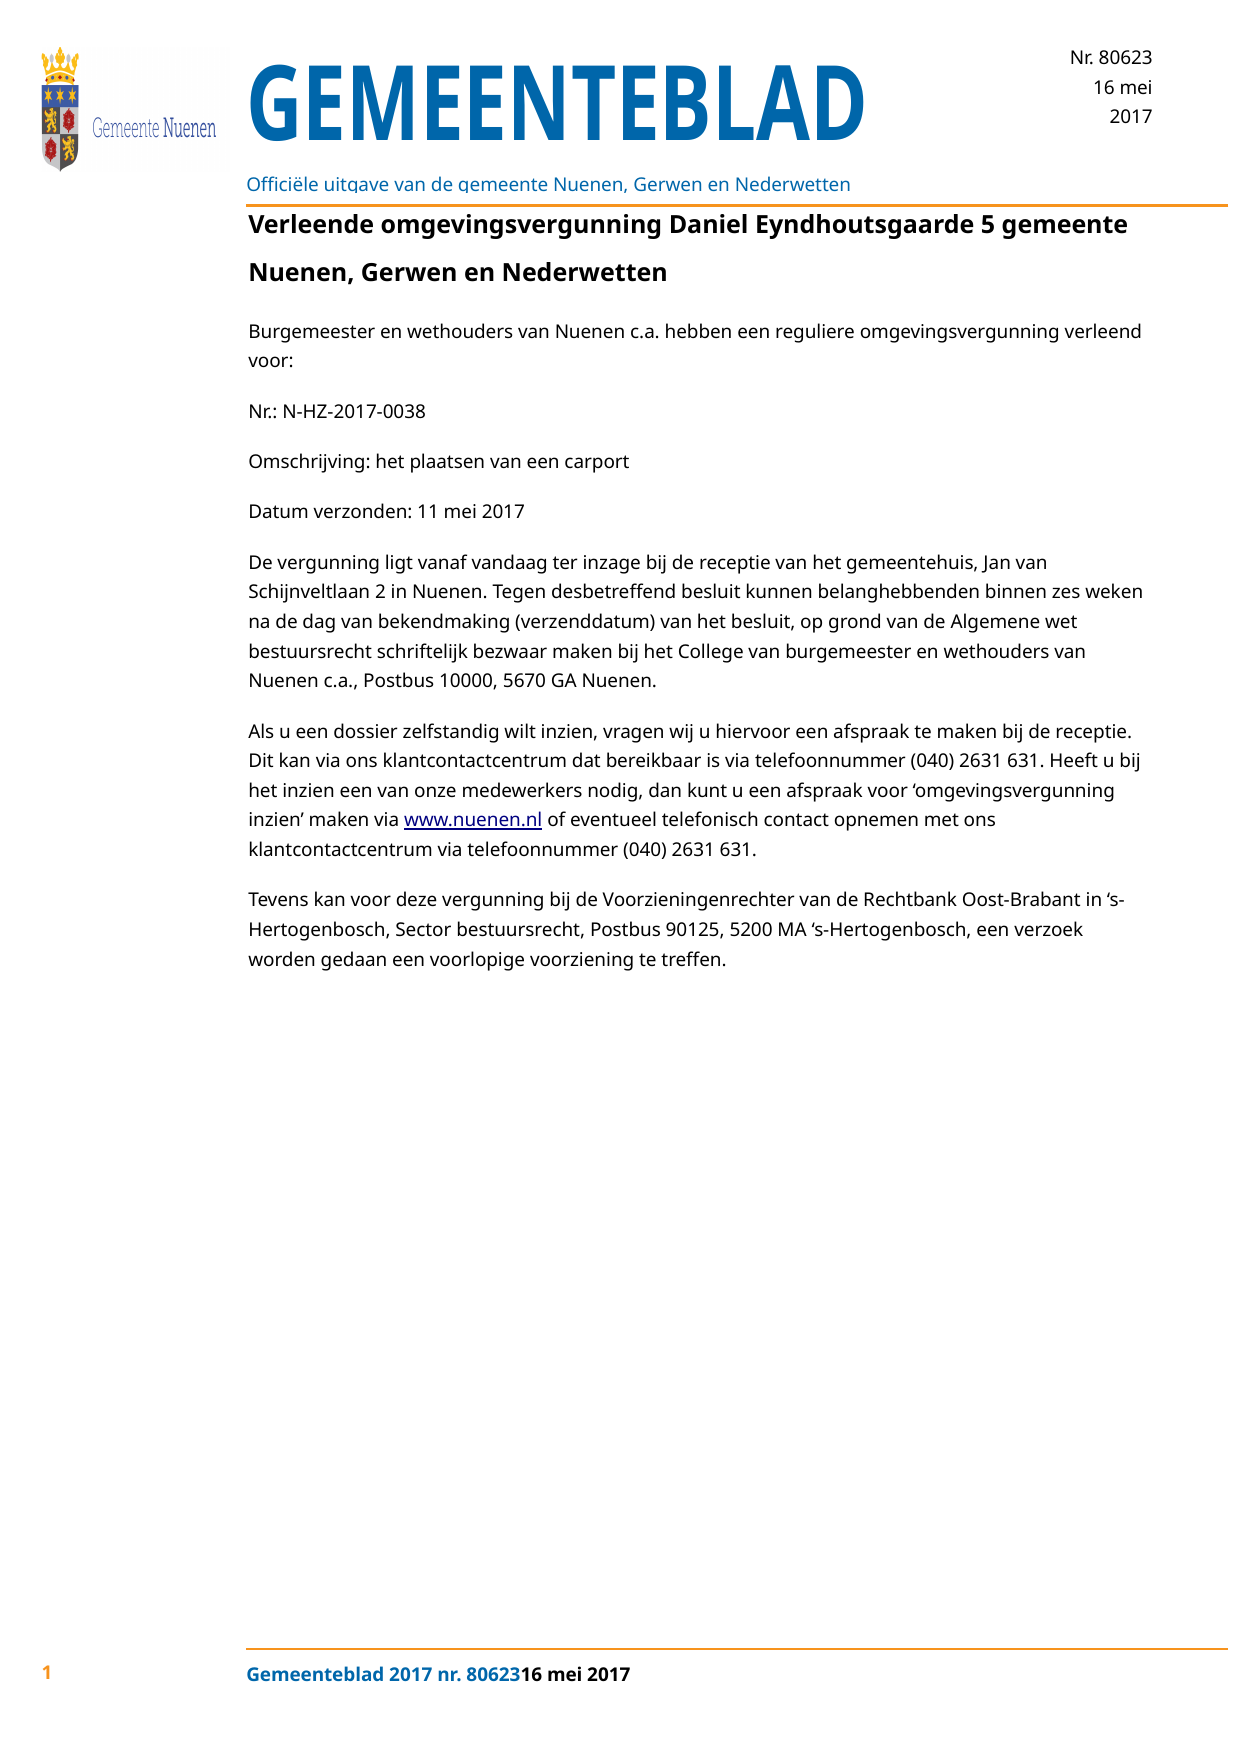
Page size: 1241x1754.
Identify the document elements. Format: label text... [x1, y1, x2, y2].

text Datum verzonden: 11 mei 2017 [248, 499, 1152, 524]
text Nr.: N-HZ-2017-0038 [248, 398, 1152, 424]
text De vergunning ligt vanaf vandaag ter inzage bij de receptie van het gemeentehuis, Jan van Schijnveltlaan 2 in Nuenen. Tegen desbetreffend besluit kunnen belanghebbenden binnen zes weken na de dag van bekendmaking (verzenddatum) van het besluit, op grond van de Algemene wet bestuursrecht schriftelijk bezwaar maken bij het College van burgemeester en wethouders van Nuenen c.a., Postbus 10000, 5670 GA Nuenen. [248, 549, 1152, 693]
text Omschrijving: het plaatsen van een carport [248, 448, 1152, 474]
text Verleende omgevingsvergunning Daniel Eyndhoutsgaarde 5 gemeente Nuenen, Gerwen en Nederwetten [248, 207, 1152, 288]
picture [41, 47, 231, 172]
text Als u een dossier zelfstandig wilt inzien, vragen wij u hiervoor een afspraak te maken bij de receptie. Dit kan via ons klantcontactcentrum dat bereikbaar is via telefoonnummer (040) 2631 631. Heeft u bij het inzien een van onze medewerkers nodig, dan kunt u een afspraak voor ‘omgevingsvergunning inzien’ maken via www.nuenen.nl of eventueel telefonisch contact opnemen met ons klantcontactcentrum via telefoonnummer (040) 2631 631. [248, 718, 1152, 862]
text Burgemeester en wethouders van Nuenen c.a. hebben een reguliere omgevingsvergunning verleend voor: [248, 318, 1152, 373]
text Tevens kan voor deze vergunning bij de Voorzieningenrechter van de Rechtbank Oost-Brabant in ‘s-Hertogenbosch, Sector bestuursrecht, Postbus 90125, 5200 MA ‘s-Hertogenbosch, een verzoek worden gedaan een voorlopige voorziening te treffen. [248, 887, 1152, 972]
